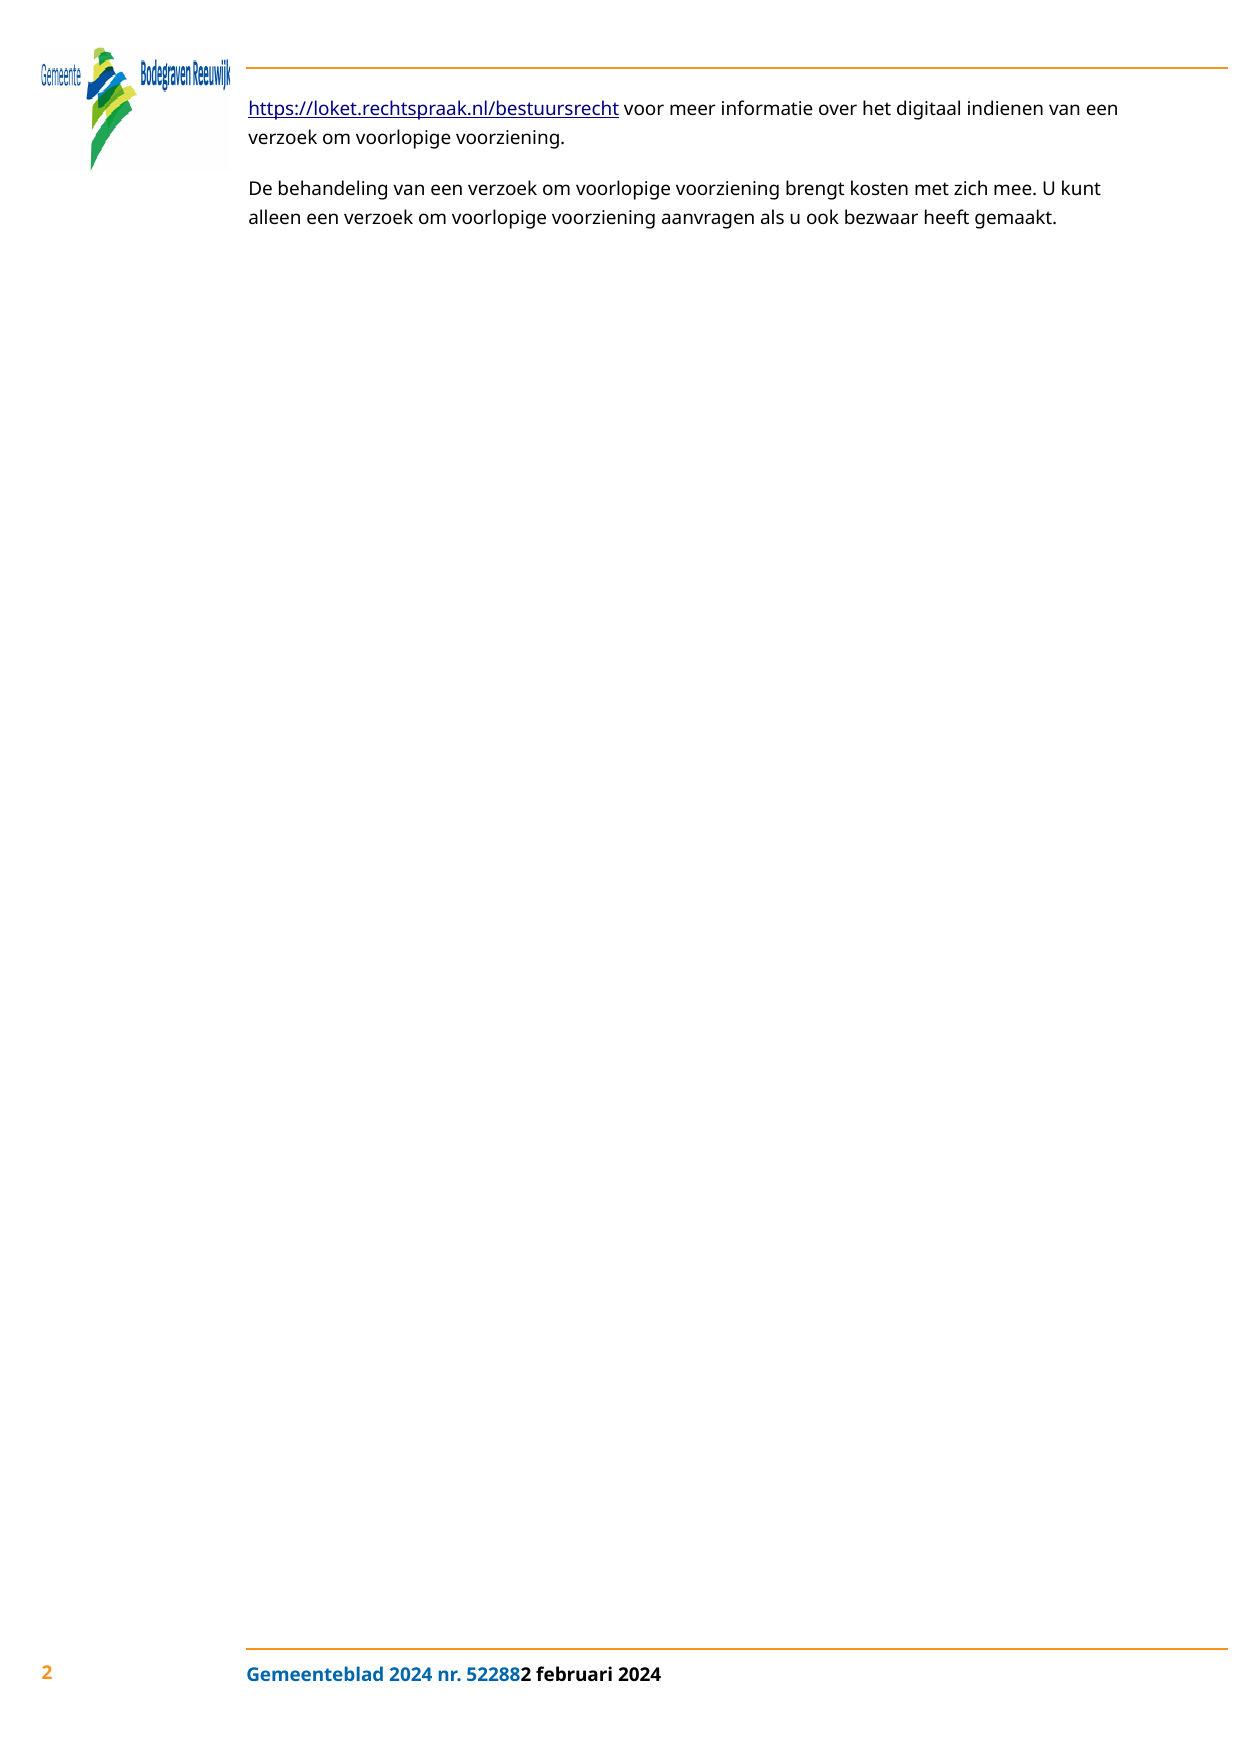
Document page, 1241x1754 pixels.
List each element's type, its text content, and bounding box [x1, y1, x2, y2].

text De behandeling van een verzoek om voorlopige voorziening brengt kosten met zich mee. U kunt alleen een verzoek om voorlopige voorziening aanvragen als u ook bezwaar heeft gemaakt. [248, 175, 1152, 230]
picture [41, 47, 231, 172]
text https://loket.rechtspraak.nl/bestuursrecht voor meer informatie over het digitaal indienen van een verzoek om voorlopige voorziening. [248, 95, 1152, 150]
